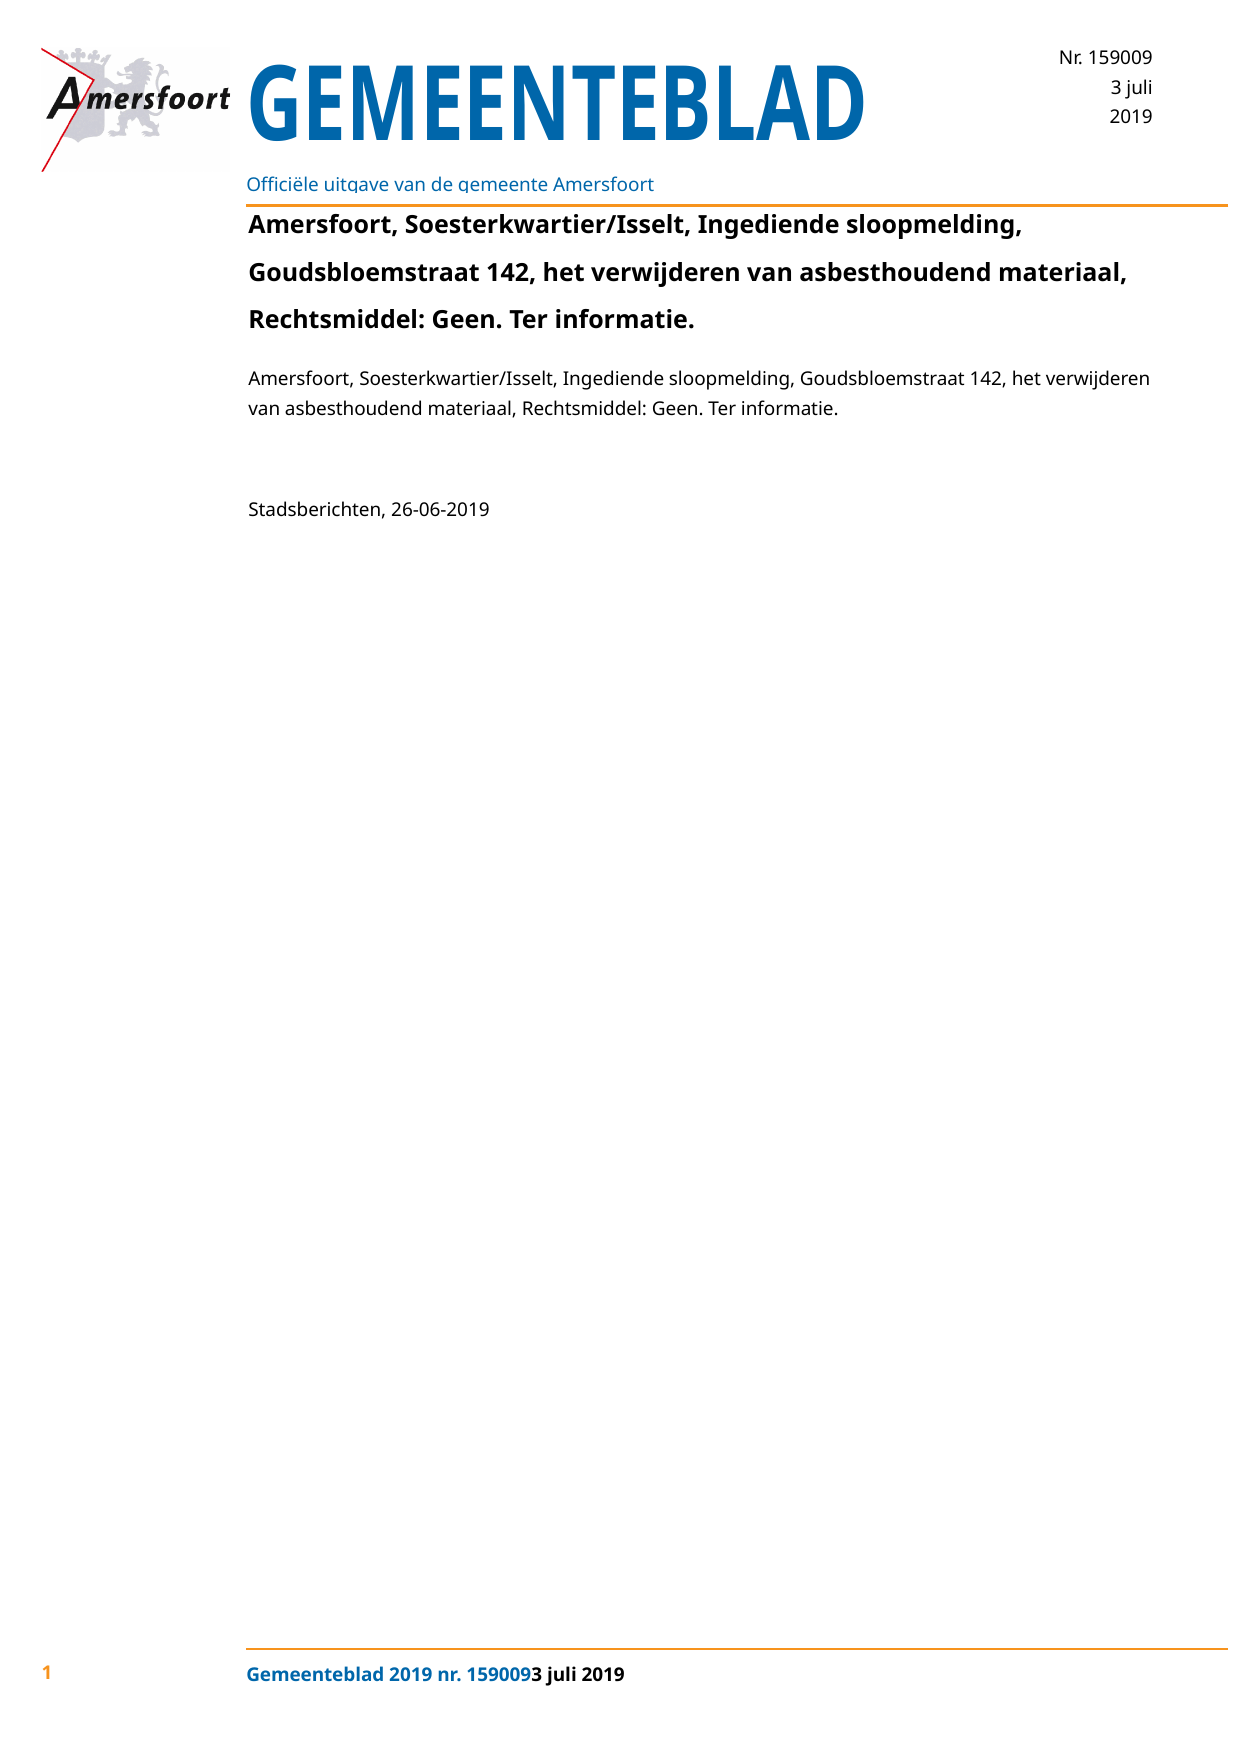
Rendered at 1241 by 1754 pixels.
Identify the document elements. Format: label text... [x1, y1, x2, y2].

picture [41, 47, 231, 172]
text Stadsberichten, 26-06-2019 [248, 496, 1152, 522]
text Amersfoort, Soesterkwartier/Isselt, Ingediende sloopmelding, Goudsbloemstraat 142, het verwijderen van asbesthoudend materiaal, Rechtsmiddel: Geen. Ter informatie. [248, 207, 1152, 336]
text Amersfoort, Soesterkwartier/Isselt, Ingediende sloopmelding, Goudsbloemstraat 142, het verwijderen van asbesthoudend materiaal, Rechtsmiddel: Geen. Ter informatie. [248, 366, 1152, 421]
